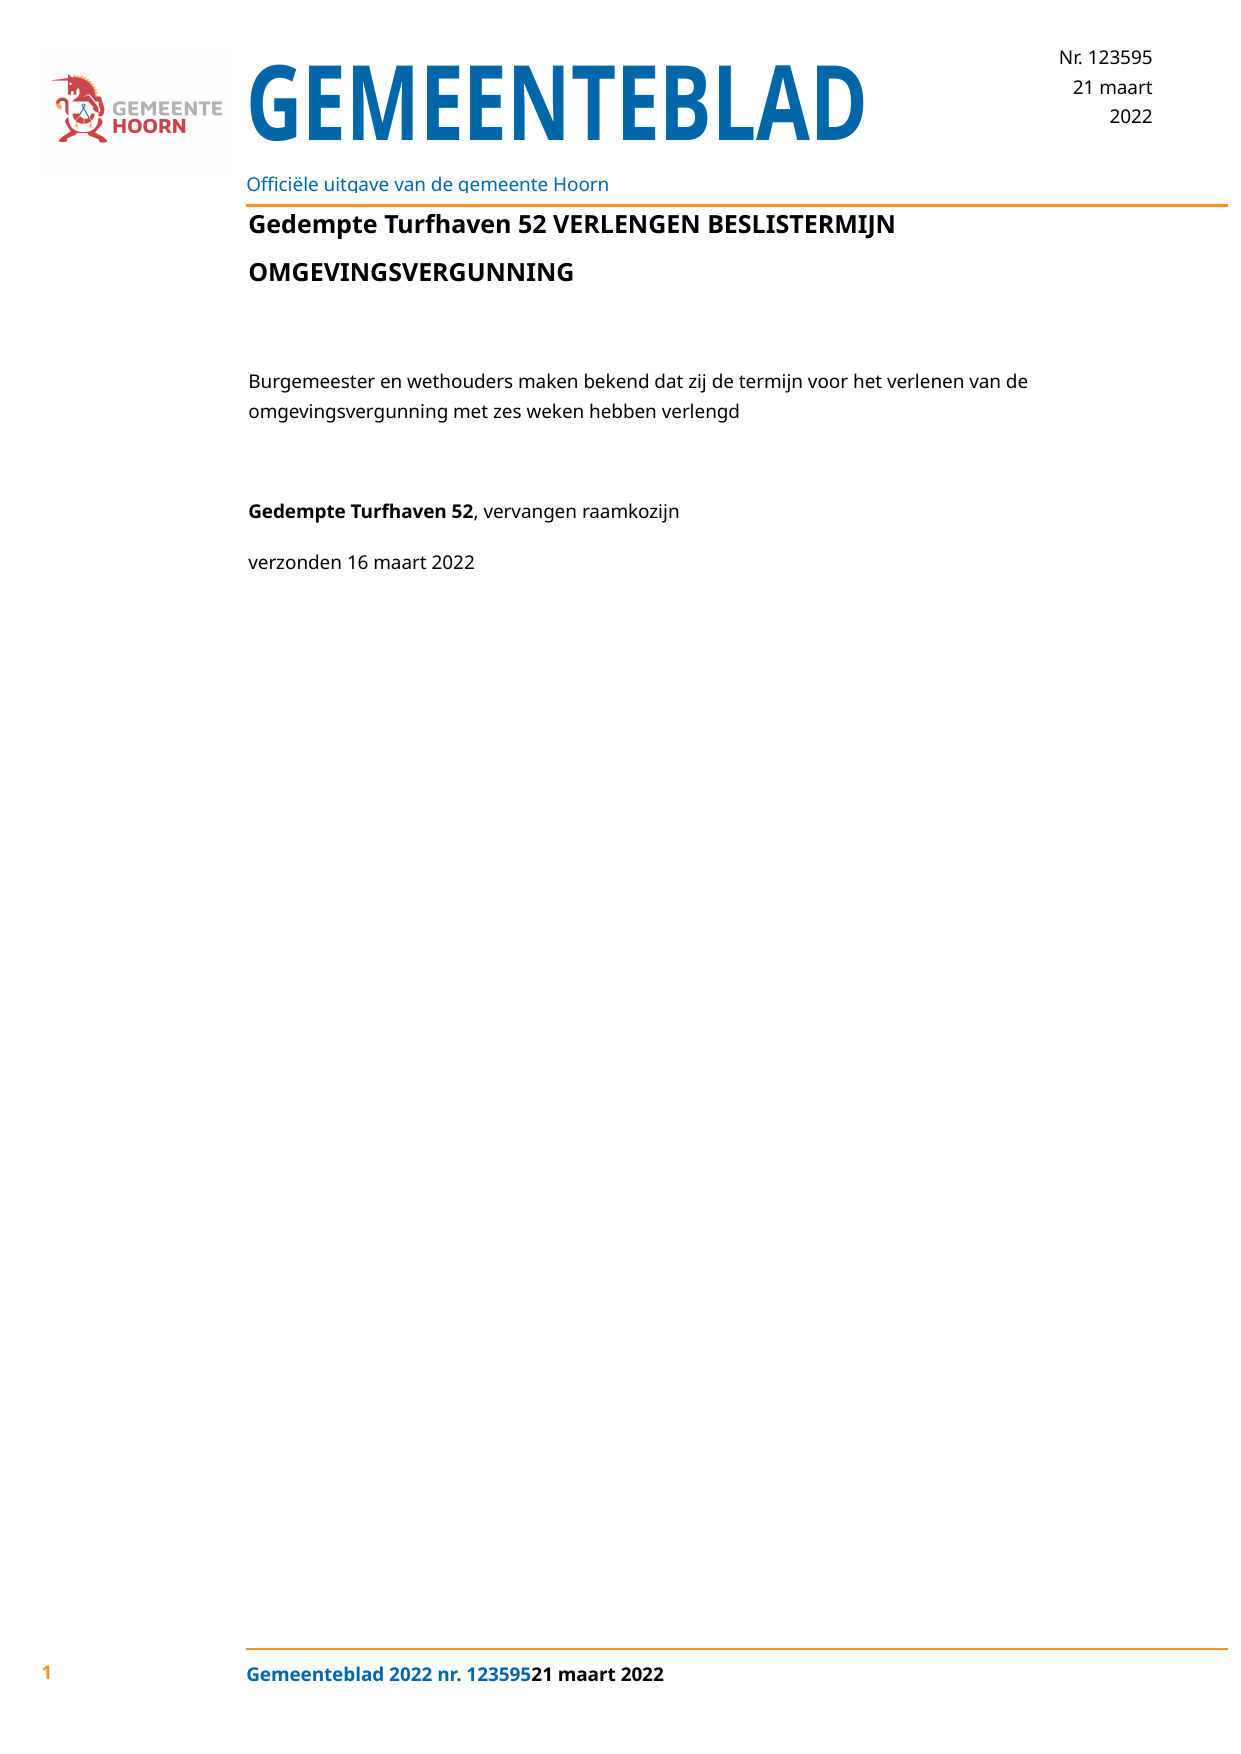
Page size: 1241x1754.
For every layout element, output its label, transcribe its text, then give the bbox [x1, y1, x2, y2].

text Gedempte Turfhaven 52 VERLENGEN BESLISTERMIJN OMGEVINGSVERGUNNING [248, 207, 1152, 288]
text verzonden 16 maart 2022 [248, 549, 1152, 575]
text Gedempte Turfhaven 52, vervangen raamkozijn [248, 499, 1152, 524]
picture [41, 47, 231, 172]
text Burgemeester en wethouders maken bekend dat zij de termijn voor het verlenen van de omgevingsvergunning met zes weken hebben verlengd [248, 368, 1152, 424]
